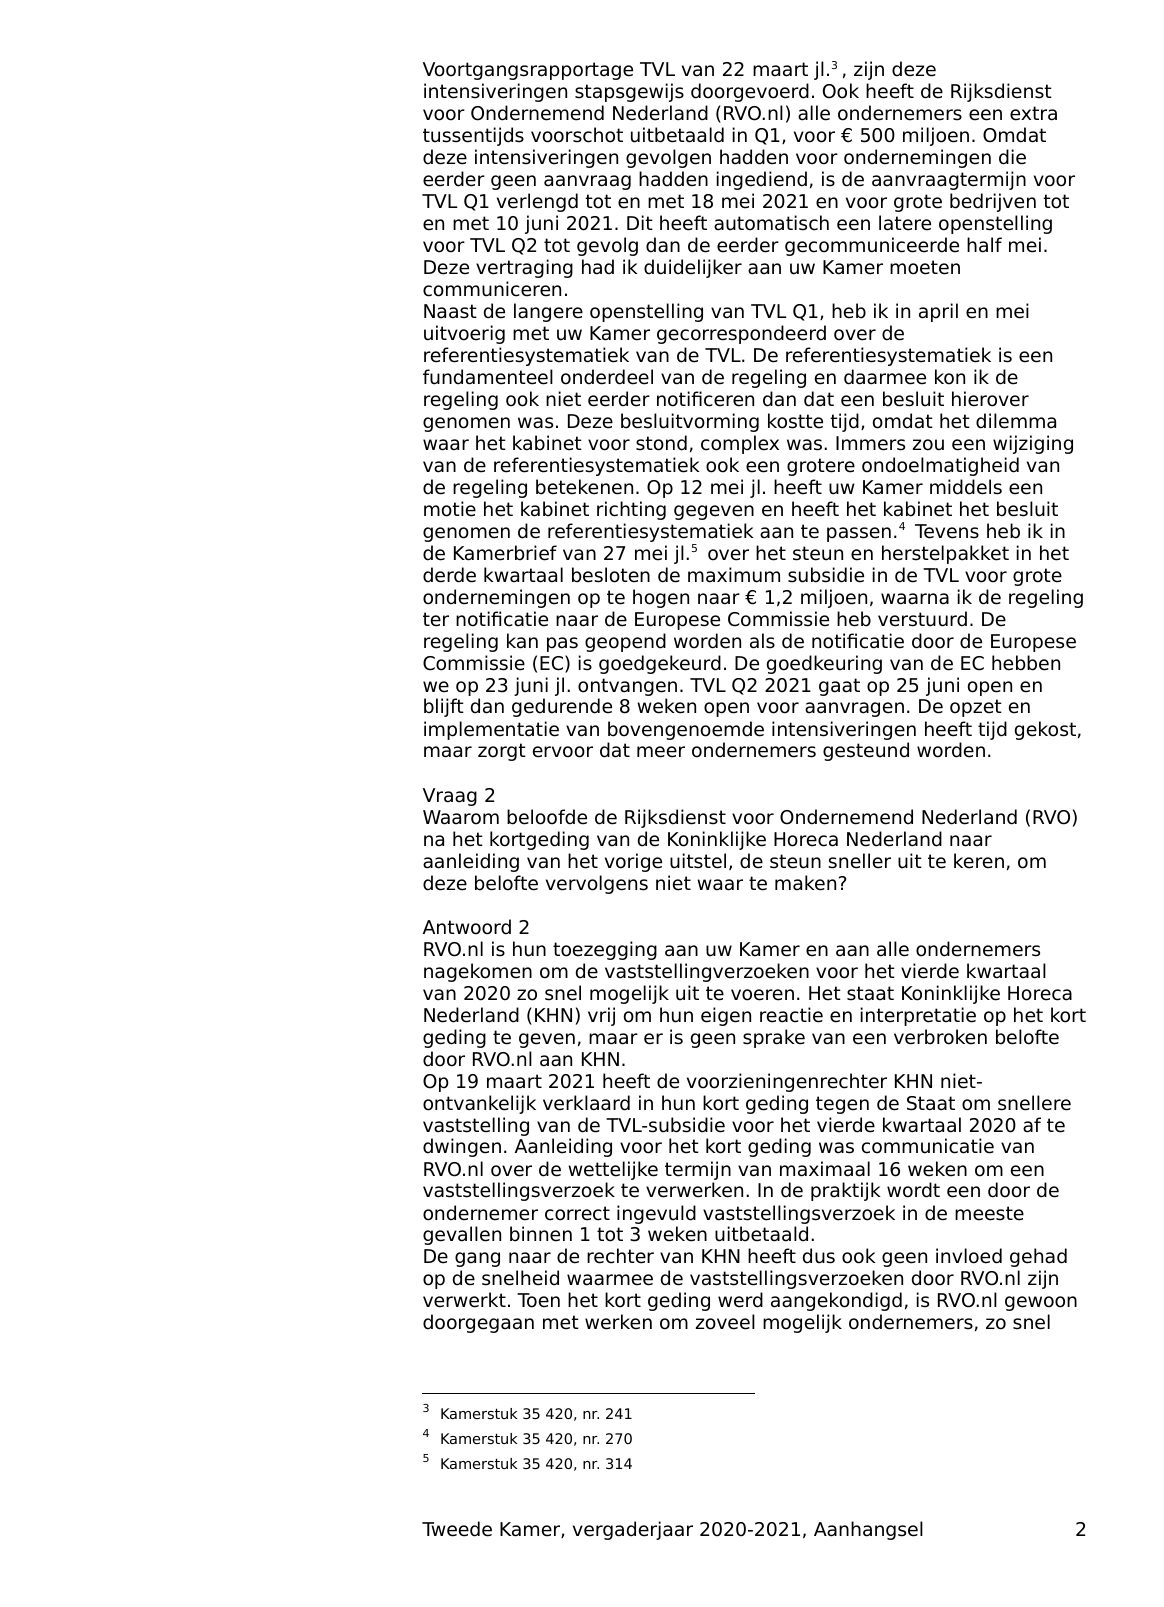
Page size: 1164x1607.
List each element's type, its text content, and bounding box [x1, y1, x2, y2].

text Waarom beloofde de Rijksdienst voor Ondernemend Nederland (RVO) na het kortgeding van de Koninklijke Horeca Nederland naar aanleiding van het vorige uitstel, de steun sneller uit te keren, om deze belofte vervolgens niet waar te maken? [422, 807, 1087, 894]
text Voortgangsrapportage TVL van 22 maart jl., zijn deze intensiveringen stapsgewijs doorgevoerd. Ook heeft de Rijksdienst voor Ondernemend Nederland (RVO.nl) alle ondernemers een extra tussentijds voorschot uitbetaald in Q1, voor € 500 miljoen. Omdat deze intensiveringen gevolgen hadden voor ondernemingen die eerder geen aanvraag hadden ingediend, is de aanvraagtermijn voor TVL Q1 verlengd tot en met 18 mei 2021 en voor grote bedrijven tot en met 10 juni 2021. Dit heeft automatisch een latere openstelling voor TVL Q2 tot gevolg dan de eerder gecommuniceerde half mei. Deze vertraging had ik duidelijker aan uw Kamer moeten communiceren. [422, 59, 1087, 301]
text Vraag 2 [422, 784, 1087, 807]
text Antwoord 2 [422, 917, 1087, 939]
text Kamerstuk 35 420, nr. 270 [422, 1427, 1087, 1449]
text De gang naar de rechter van KHN heeft dus ook geen invloed gehad op de snelheid waarmee de vaststellingsverzoeken door RVO.nl zijn verwerkt. Toen het kort geding werd aangekondigd, is RVO.nl gewoon doorgegaan met werken om zoveel mogelijk ondernemers, zo snel [422, 1246, 1087, 1334]
text Naast de langere openstelling van TVL Q1, heb ik in april en mei uitvoerig met uw Kamer gecorrespondeerd over de referentiesystematiek van de TVL. De referentiesystematiek is een fundamenteel onderdeel van de regeling en daarmee kon ik de regeling ook niet eerder notificeren dan dat een besluit hierover genomen was. Deze besluitvorming kostte tijd, omdat het dilemma waar het kabinet voor stond, complex was. Immers zou een wijziging van de referentiesystematiek ook een grotere ondoelmatigheid van de regeling betekenen. Op 12 mei jl. heeft uw Kamer middels een motie het kabinet richting gegeven en heeft het kabinet het besluit genomen de referentiesystematiek aan te passen. Tevens heb ik in de Kamerbrief van 27 mei jl. over het steun en herstelpakket in het derde kwartaal besloten de maximum subsidie in de TVL voor grote ondernemingen op te hogen naar € 1,2 miljoen, waarna ik de regeling ter notificatie naar de Europese Commissie heb verstuurd. De regeling kan pas geopend worden als de notificatie door de Europese Commissie (EC) is goedgekeurd. De goedkeuring van de EC hebben we op 23 juni jl. ontvangen. TVL Q2 2021 gaat op 25 juni open en blijft dan gedurende 8 weken open voor aanvragen. De opzet en implementatie van bovengenoemde intensiveringen heeft tijd gekost, maar zorgt ervoor dat meer ondernemers gesteund worden. [422, 301, 1087, 762]
text RVO.nl is hun toezegging aan uw Kamer en aan alle ondernemers nagekomen om de vaststellingverzoeken voor het vierde kwartaal van 2020 zo snel mogelijk uit te voeren. Het staat Koninklijke Horeca Nederland (KHN) vrij om hun eigen reactie en interpretatie op het kort geding te geven, maar er is geen sprake van een verbroken belofte door RVO.nl aan KHN. [422, 939, 1087, 1071]
text Kamerstuk 35 420, nr. 241 [422, 1402, 1087, 1424]
text Op 19 maart 2021 heeft de voorzieningenrechter KHN niet-ontvankelijk verklaard in hun kort geding tegen de Staat om snellere vaststelling van de TVL-subsidie voor het vierde kwartaal 2020 af te dwingen. Aanleiding voor het kort geding was communicatie van RVO.nl over de wettelijke termijn van maximaal 16 weken om een vaststellingsverzoek te verwerken. In de praktijk wordt een door de ondernemer correct ingevuld vaststellingsverzoek in de meeste gevallen binnen 1 tot 3 weken uitbetaald. [422, 1071, 1087, 1246]
text Kamerstuk 35 420, nr. 314 [422, 1452, 1087, 1474]
